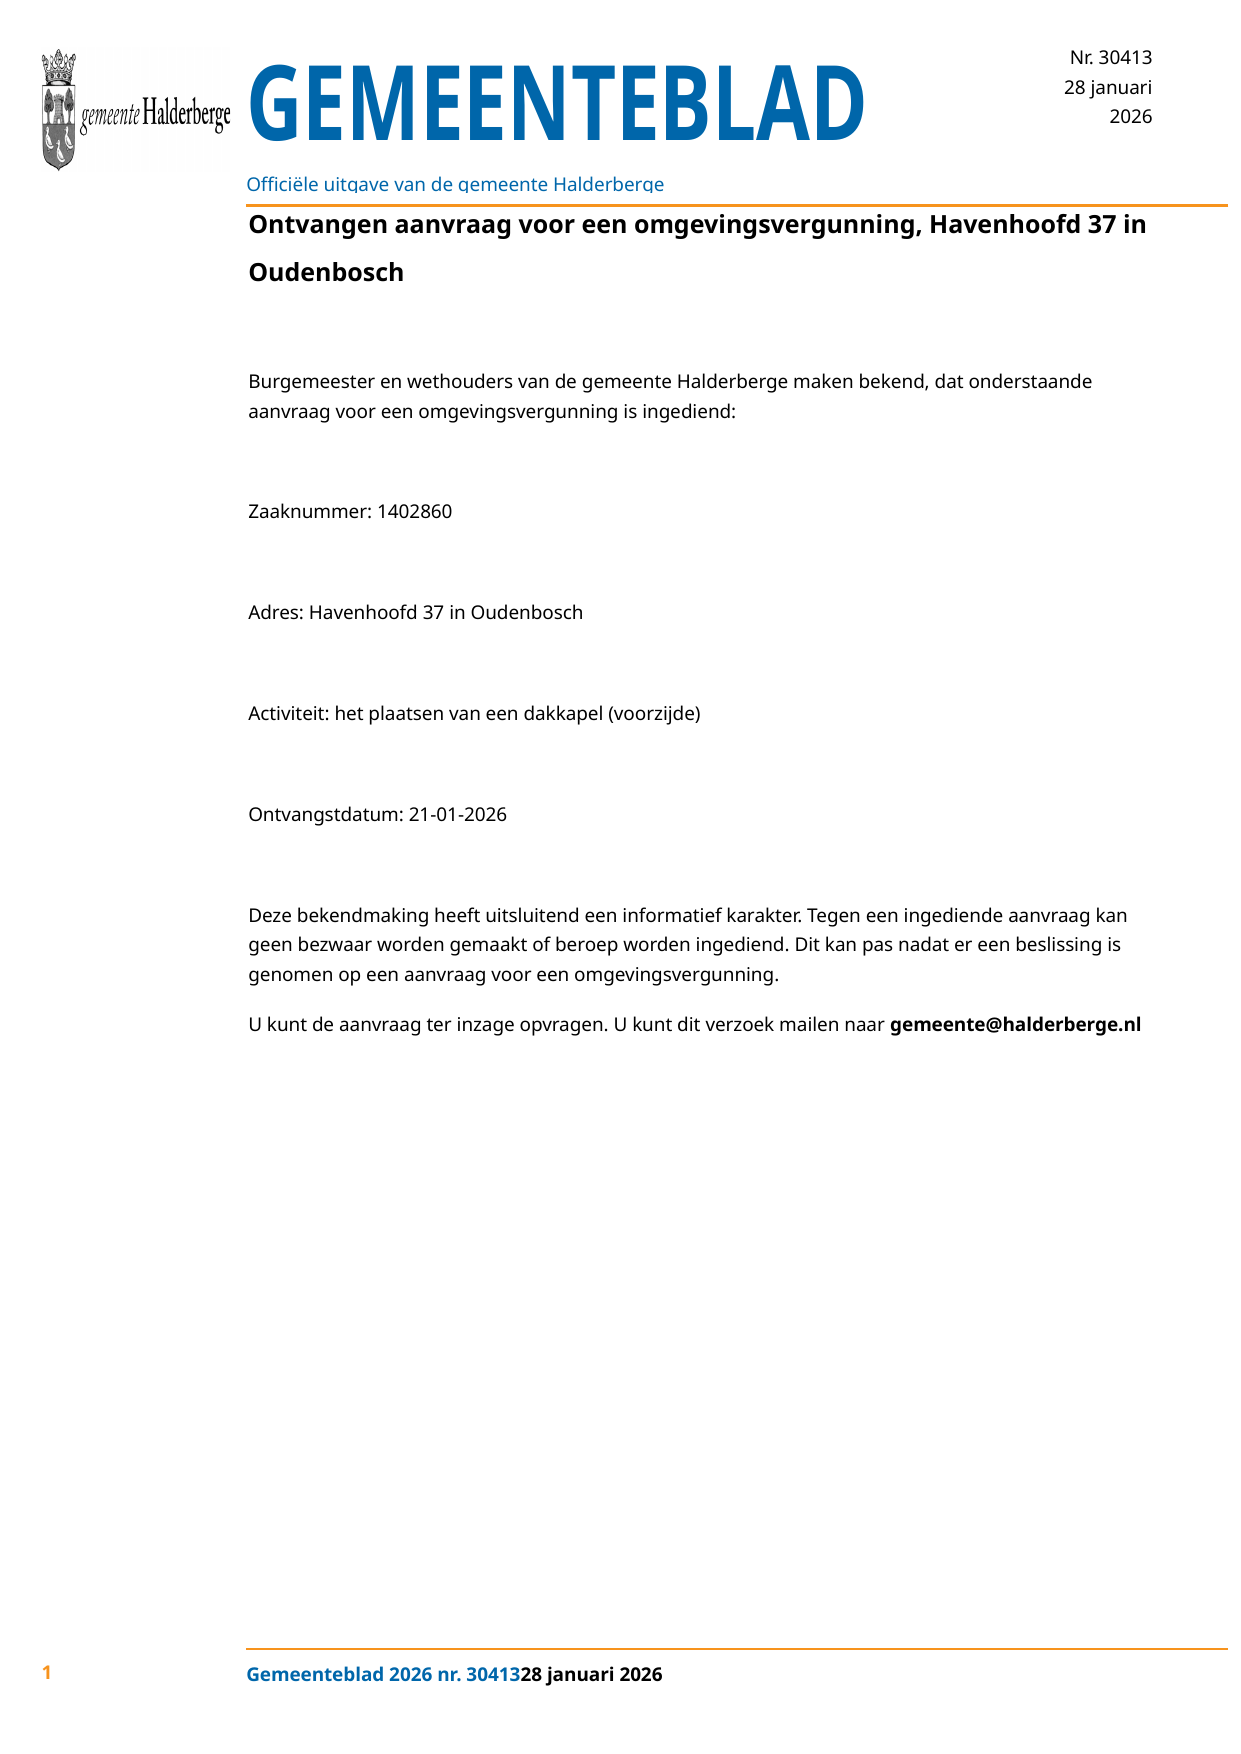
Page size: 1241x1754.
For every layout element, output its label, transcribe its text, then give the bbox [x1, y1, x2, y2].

text Burgemeester en wethouders van de gemeente Halderberge maken bekend, dat onderstaande aanvraag voor een omgevingsvergunning is ingediend: [248, 368, 1152, 424]
picture [41, 47, 231, 172]
text Deze bekendmaking heeft uitsluitend een informatief karakter. Tegen een ingediende aanvraag kan geen bezwaar worden gemaakt of beroep worden ingediend. Dit kan pas nadat er een beslissing is genomen op een aanvraag voor een omgevingsvergunning. [248, 902, 1152, 987]
text Adres: Havenhoofd 37 in Oudenbosch [248, 599, 1152, 625]
text Ontvangstdatum: 21-01-2026 [248, 801, 1152, 827]
text Ontvangen aanvraag voor een omgevingsvergunning, Havenhoofd 37 in Oudenbosch [248, 207, 1152, 288]
text Activiteit: het plaatsen van een dakkapel (voorzijde) [248, 700, 1152, 726]
text U kunt de aanvraag ter inzage opvragen. U kunt dit verzoek mailen naar gemeente@halderberge.nl [248, 1012, 1152, 1037]
text Zaaknummer: 1402860 [248, 499, 1152, 524]
